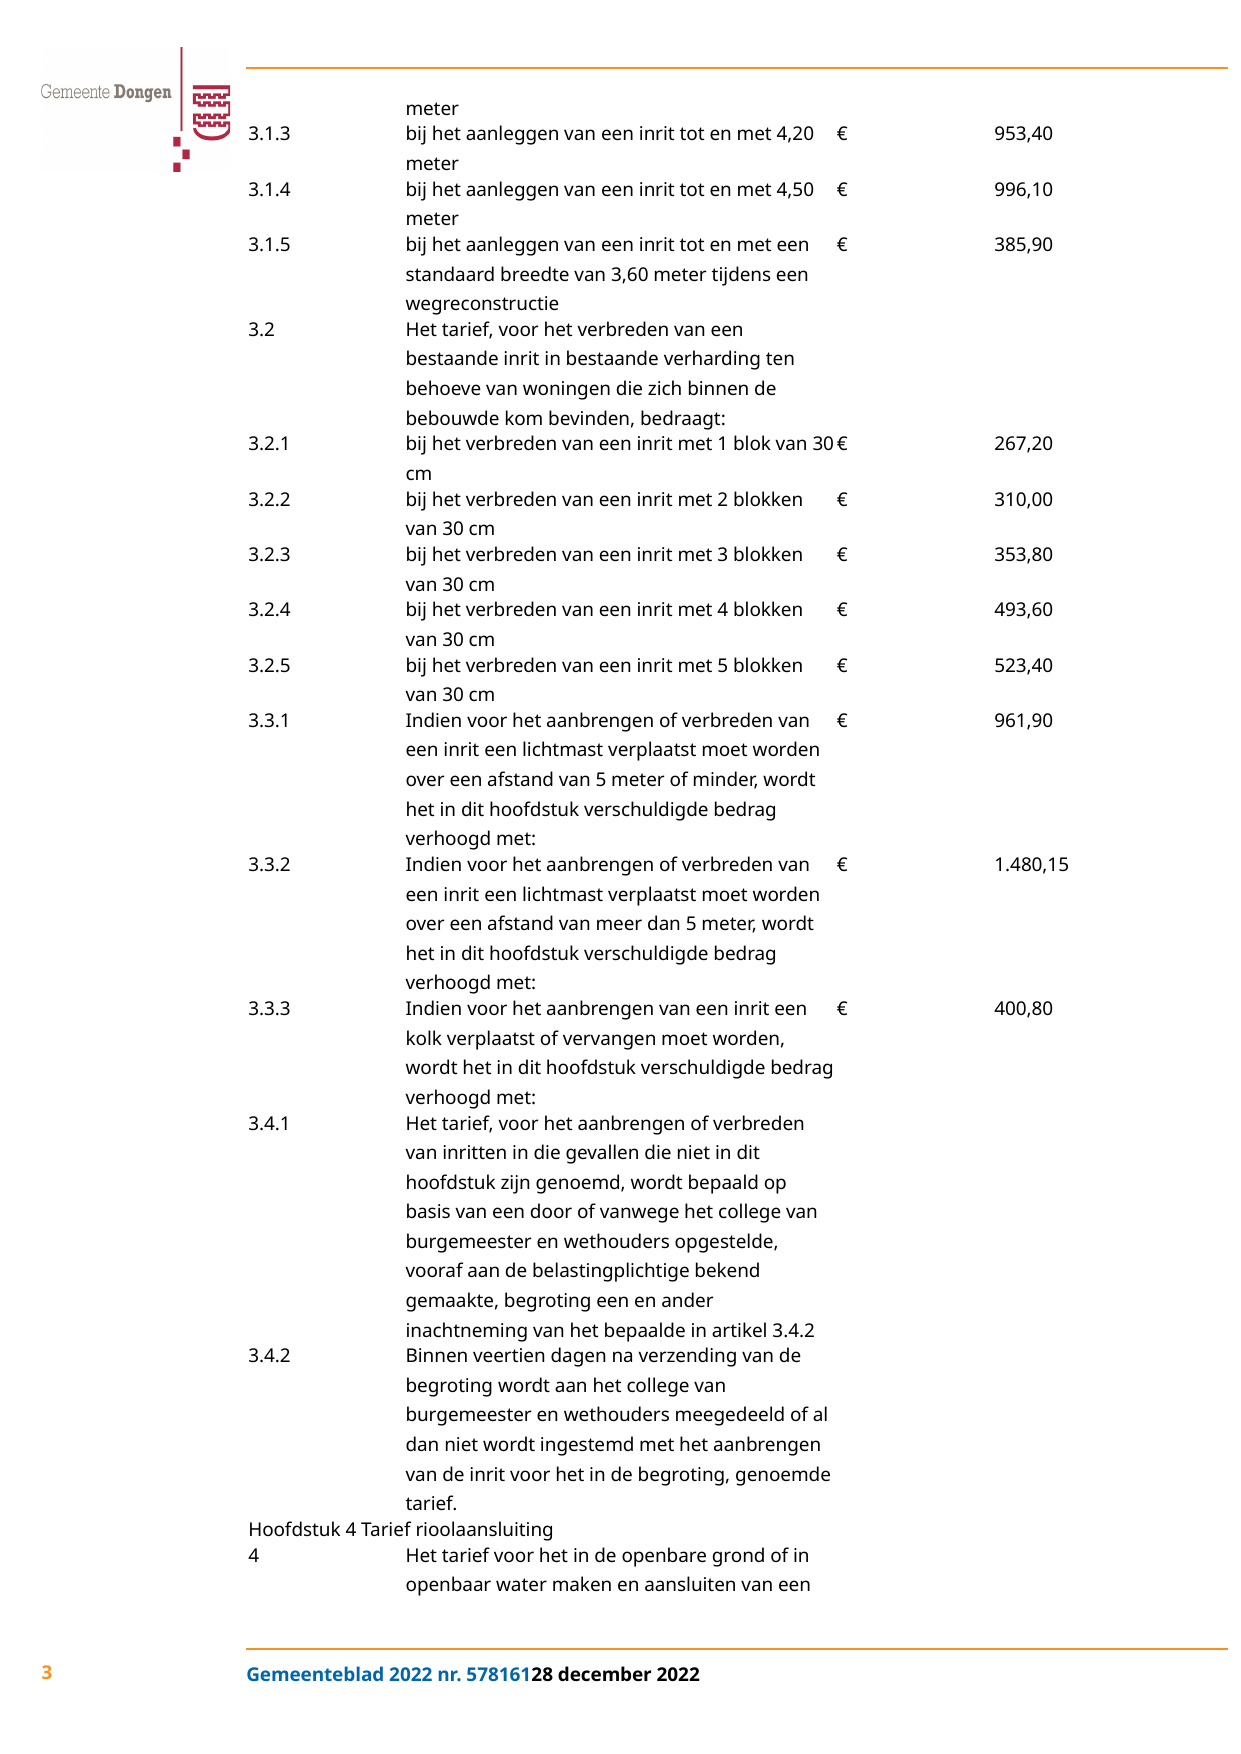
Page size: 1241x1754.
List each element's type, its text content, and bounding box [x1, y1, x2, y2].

table_cell € [837, 231, 994, 316]
table_cell 3.2.2 [248, 486, 405, 541]
table_cell 3.3.1 [248, 707, 405, 851]
picture [41, 47, 231, 172]
table_cell [837, 1542, 994, 1597]
table_cell € [837, 176, 994, 231]
table_cell € [837, 995, 994, 1110]
table_cell 961,90 [994, 707, 1152, 851]
table_cell 1.480,15 [994, 851, 1152, 995]
table_cell bij het verbreden van een inrit met 3 blokken van 30 cm [405, 541, 837, 596]
table_cell 400,80 [994, 995, 1152, 1110]
table_cell [837, 1516, 994, 1542]
table_cell € [837, 431, 994, 486]
table_cell € [837, 486, 994, 541]
table_cell 3.3.2 [248, 851, 405, 995]
table_cell [837, 95, 994, 121]
table_cell Indien voor het aanbrengen van een inrit een kolk verplaatst of vervangen moet worden, wordt het in dit hoofdstuk verschuldigde bedrag verhoogd met: [405, 995, 837, 1110]
table_cell € [837, 121, 994, 176]
table_cell [837, 1110, 994, 1342]
table_cell 4 [248, 1542, 405, 1597]
table_cell [837, 1343, 994, 1516]
table_cell [248, 95, 405, 121]
table_cell 385,90 [994, 231, 1152, 316]
table_cell € [837, 851, 994, 995]
table_cell 523,40 [994, 652, 1152, 707]
table_cell 3.1.3 [248, 121, 405, 176]
table_cell 353,80 [994, 541, 1152, 596]
table_cell [994, 316, 1152, 431]
table_cell € [837, 541, 994, 596]
table_cell bij het verbreden van een inrit met 1 blok van 30 cm [405, 431, 837, 486]
table_cell 3.2.5 [248, 652, 405, 707]
table_cell Het tarief, voor het verbreden van een bestaande inrit in bestaande verharding ten behoeve van woningen die zich binnen de bebouwde kom bevinden, bedraagt: [405, 316, 837, 431]
table_cell [994, 95, 1152, 121]
table_cell Indien voor het aanbrengen of verbreden van een inrit een lichtmast verplaatst moet worden over een afstand van 5 meter of minder, wordt het in dit hoofdstuk verschuldigde bedrag verhoogd met: [405, 707, 837, 851]
table_cell 3.2.4 [248, 596, 405, 652]
table_cell bij het verbreden van een inrit met 5 blokken van 30 cm [405, 652, 837, 707]
table_cell bij het aanleggen van een inrit tot en met 4,20 meter [405, 121, 837, 176]
table_cell 3.4.1 [248, 1110, 405, 1342]
table_cell 267,20 [994, 431, 1152, 486]
table_cell bij het aanleggen van een inrit tot en met 4,50 meter [405, 176, 837, 231]
table_cell Het tarief, voor het aanbrengen of verbreden van inritten in die gevallen die niet in dit hoofdstuk zijn genoemd, wordt bepaald op basis van een door of vanwege het college van burgemeester en wethouders opgestelde, vooraf aan de belastingplichtige bekend gemaakte, begroting een en ander inachtneming van het bepaalde in artikel 3.4.2 [405, 1110, 837, 1342]
table_cell 3.2.1 [248, 431, 405, 486]
table_cell meter [405, 95, 837, 121]
table_cell [994, 1516, 1152, 1542]
table_cell 3.3.3 [248, 995, 405, 1110]
table_cell 953,40 [994, 121, 1152, 176]
table_cell [994, 1542, 1152, 1597]
table_cell 3.1.5 [248, 231, 405, 316]
table_cell Indien voor het aanbrengen of verbreden van een inrit een lichtmast verplaatst moet worden over een afstand van meer dan 5 meter, wordt het in dit hoofdstuk verschuldigde bedrag verhoogd met: [405, 851, 837, 995]
table_cell bij het verbreden van een inrit met 2 blokken van 30 cm [405, 486, 837, 541]
table_cell Binnen veertien dagen na verzending van de begroting wordt aan het college van burgemeester en wethouders meegedeeld of al dan niet wordt ingestemd met het aanbrengen van de inrit voor het in de begroting, genoemde tarief. [405, 1343, 837, 1516]
table_cell 3.2.3 [248, 541, 405, 596]
table_cell Hoofdstuk 4 Tarief rioolaansluiting [248, 1516, 837, 1542]
table_cell bij het aanleggen van een inrit tot en met een standaard breedte van 3,60 meter tijdens een wegreconstructie [405, 231, 837, 316]
table_cell [994, 1110, 1152, 1342]
table_cell 310,00 [994, 486, 1152, 541]
table_cell 996,10 [994, 176, 1152, 231]
table_cell € [837, 652, 994, 707]
table_cell 3.2 [248, 316, 405, 431]
table_cell Het tarief voor het in de openbare grond of in openbaar water maken en aansluiten van een [405, 1542, 837, 1597]
table_cell 493,60 [994, 596, 1152, 652]
table_cell 3.1.4 [248, 176, 405, 231]
table_cell [837, 316, 994, 431]
table_cell [994, 1343, 1152, 1516]
table_cell € [837, 707, 994, 851]
table_cell bij het verbreden van een inrit met 4 blokken van 30 cm [405, 596, 837, 652]
table_cell € [837, 596, 994, 652]
table_cell 3.4.2 [248, 1343, 405, 1516]
